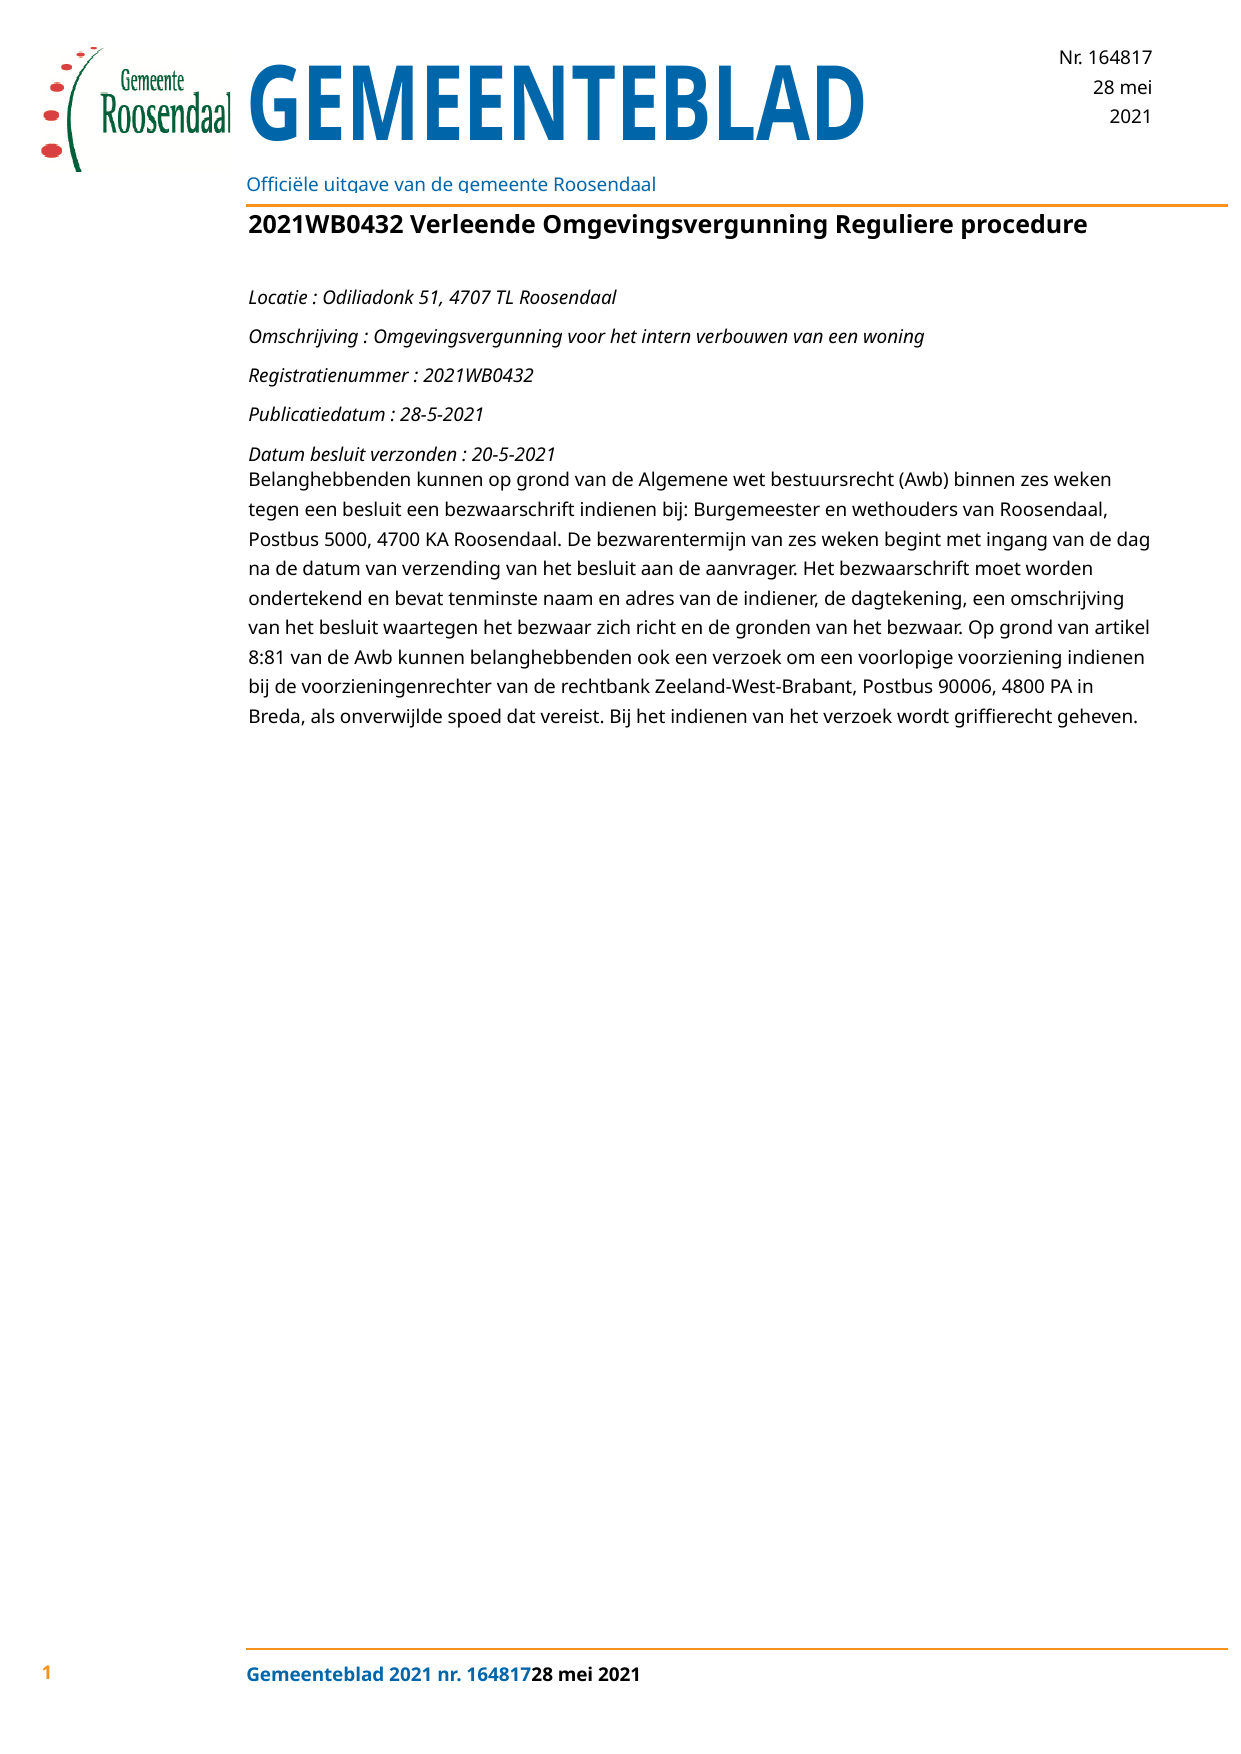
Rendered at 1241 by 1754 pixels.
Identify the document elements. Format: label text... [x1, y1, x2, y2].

picture [41, 47, 231, 172]
text Registratienummer : 2021WB0432 [248, 362, 1152, 388]
text 2021WB0432 Verleende Omgevingsvergunning Reguliere procedure [248, 207, 1152, 241]
text Datum besluit verzonden : 20-5-2021 [248, 441, 1152, 467]
text Publicatiedatum : 28-5-2021 [248, 402, 1152, 427]
text Omschrijving : Omgevingsvergunning voor het intern verbouwen van een woning [248, 323, 1152, 349]
text Belanghebbenden kunnen op grond van de Algemene wet bestuursrecht (Awb) binnen zes weken tegen een besluit een bezwaarschrift indienen bij: Burgemeester en wethouders van Roosendaal, Postbus 5000, 4700 KA Roosendaal. De bezwarentermijn van zes weken begint met ingang van de dag na de datum van verzending van het besluit aan de aanvrager. Het bezwaarschrift moet worden ondertekend en bevat tenminste naam en adres van de indiener, de dagtekening, een omschrijving van het besluit waartegen het bezwaar zich richt en de gronden van het bezwaar. Op grond van artikel 8:81 van de Awb kunnen belanghebbenden ook een verzoek om een voorlopige voorziening indienen bij de voorzieningenrechter van de rechtbank Zeeland-West-Brabant, Postbus 90006, 4800 PA in Breda, als onverwijlde spoed dat vereist. Bij het indienen van het verzoek wordt griffierecht geheven. [248, 467, 1152, 729]
text Locatie : Odiliadonk 51, 4707 TL Roosendaal [248, 284, 1152, 309]
